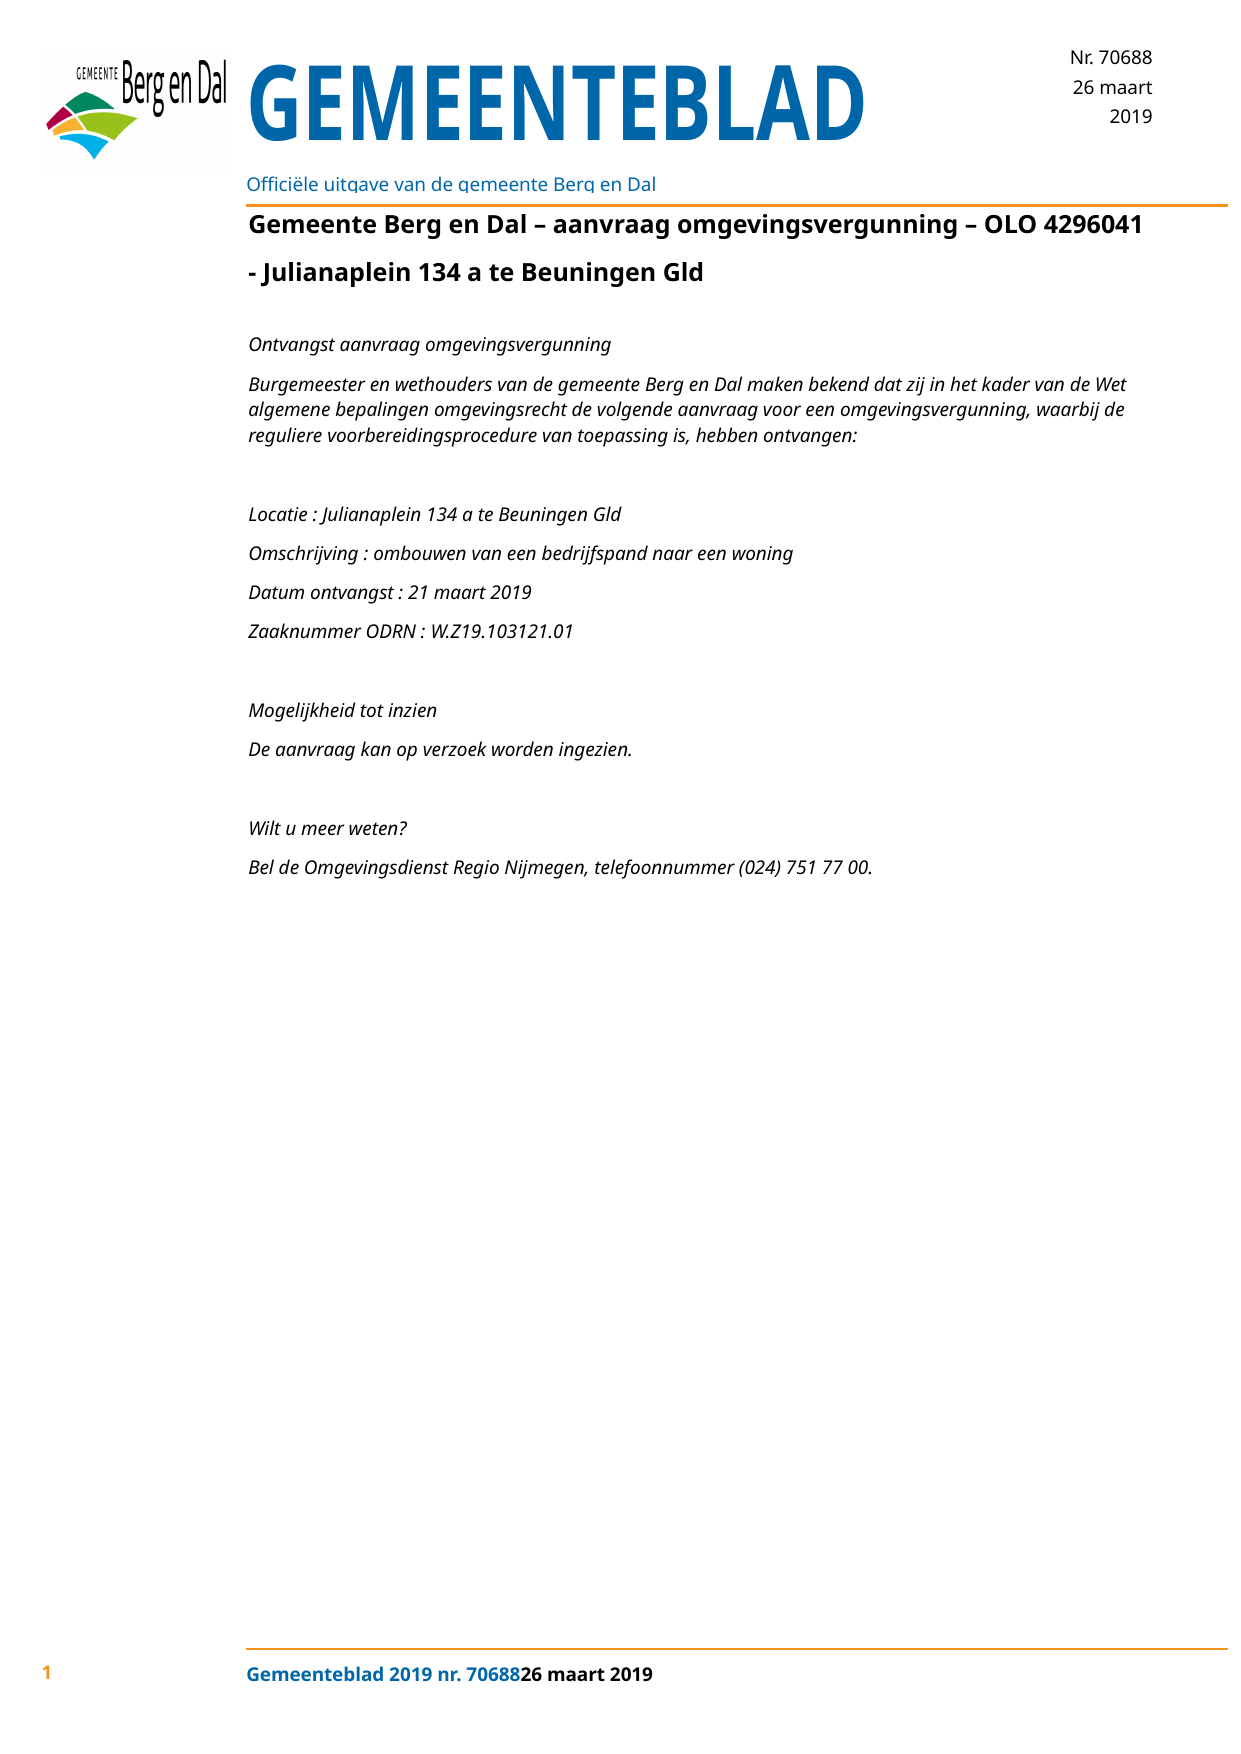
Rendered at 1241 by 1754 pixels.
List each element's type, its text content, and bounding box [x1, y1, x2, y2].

text Gemeente Berg en Dal – aanvraag omgevingsvergunning – OLO 4296041 - Julianaplein 134 a te Beuningen Gld [248, 207, 1152, 288]
text De aanvraag kan op verzoek worden ingezien. [248, 736, 1152, 762]
text Burgemeester en wethouders van de gemeente Berg en Dal maken bekend dat zij in het kader van de Wet algemene bepalingen omgevingsrecht de volgende aanvraag voor een omgevingsvergunning, waarbij de reguliere voorbereidingsprocedure van toepassing is, hebben ontvangen: [248, 371, 1152, 448]
text Mogelijkheid tot inzien [248, 697, 1152, 723]
text Datum ontvangst : 21 maart 2019 [248, 579, 1152, 605]
picture [41, 47, 231, 172]
text Ontvangst aanvraag omgevingsvergunning [248, 331, 1152, 357]
text Zaaknummer ODRN : W.Z19.103121.01 [248, 618, 1152, 644]
text Wilt u meer weten? [248, 815, 1152, 841]
text Omschrijving : ombouwen van een bedrijfspand naar een woning [248, 540, 1152, 566]
text Locatie : Julianaplein 134 a te Beuningen Gld [248, 501, 1152, 526]
text Bel de Omgevingsdienst Regio Nijmegen, telefoonnummer (024) 751 77 00. [248, 854, 1152, 880]
